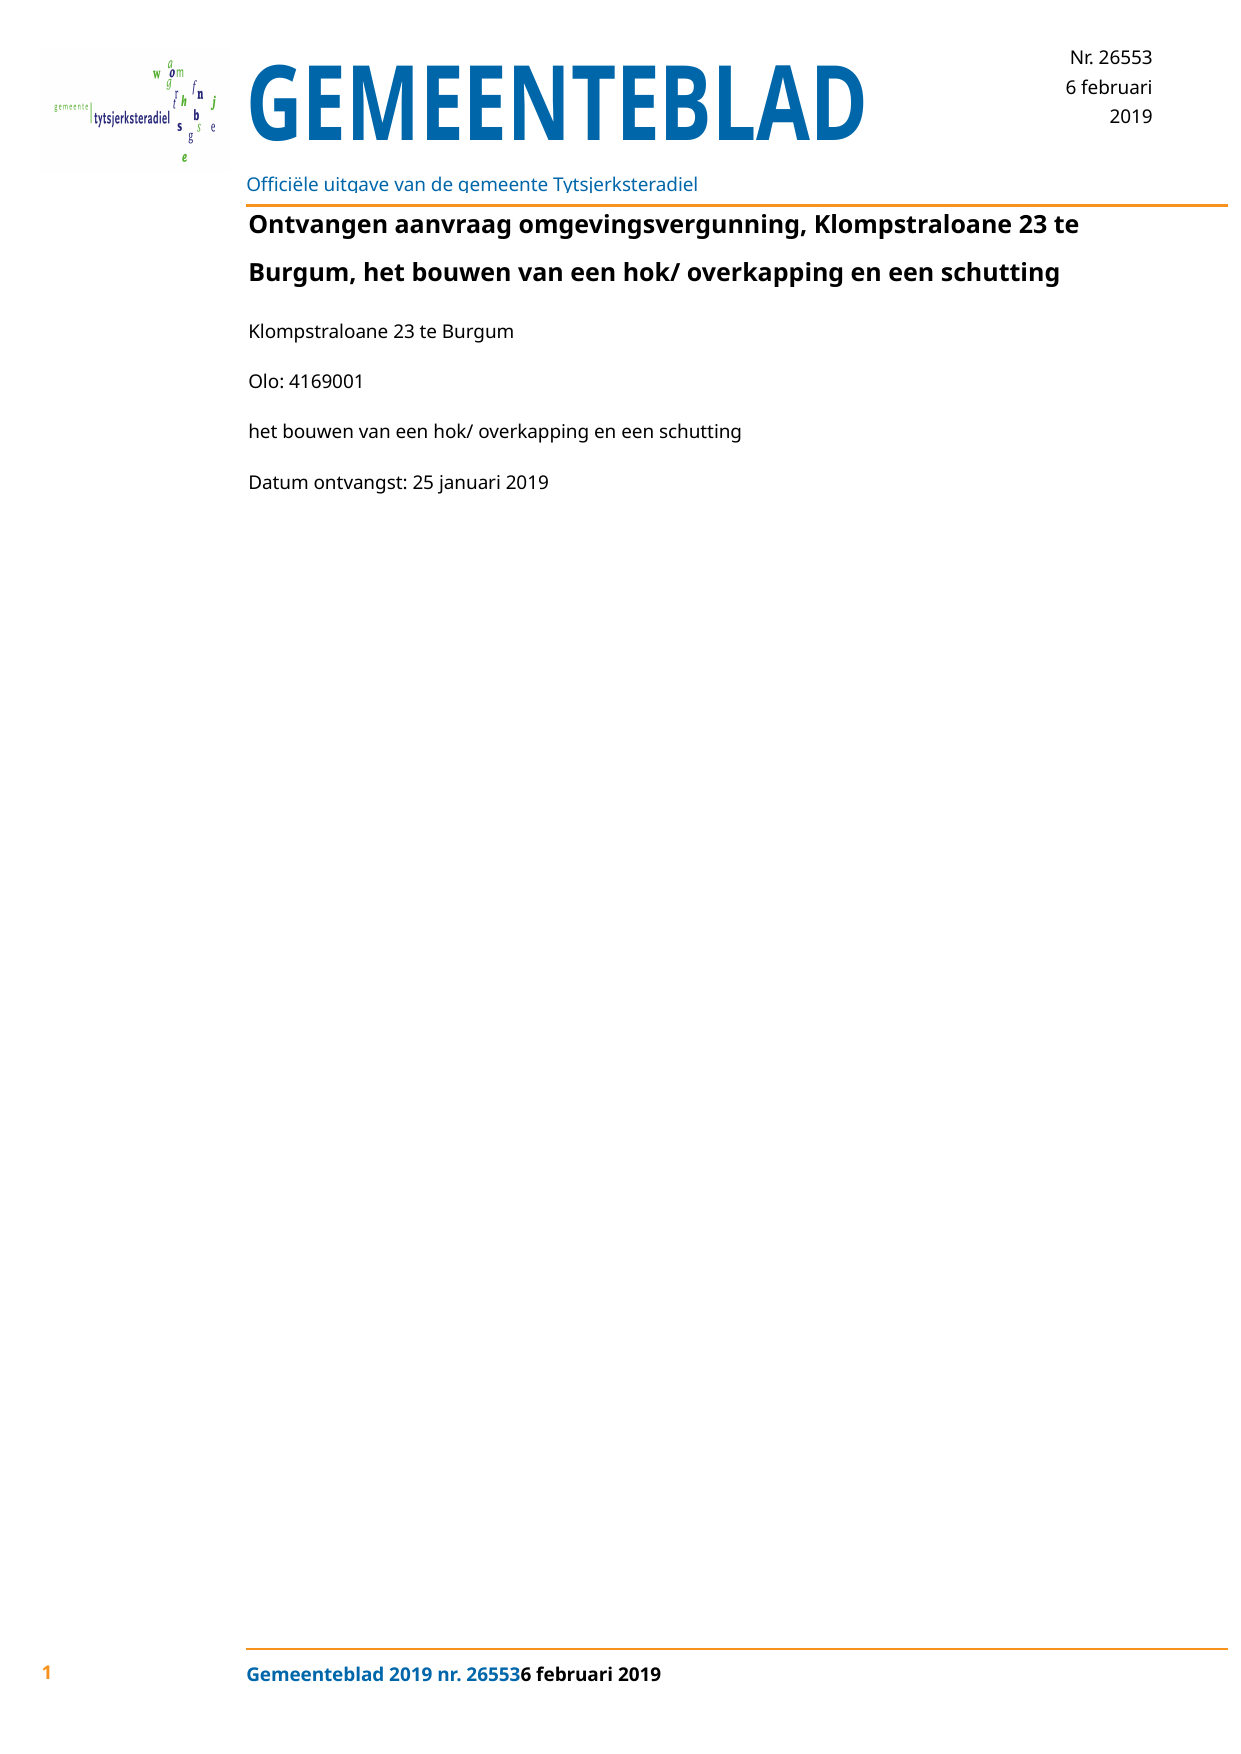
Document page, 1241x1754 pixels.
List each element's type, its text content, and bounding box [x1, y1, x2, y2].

text Ontvangen aanvraag omgevingsvergunning, Klompstraloane 23 te Burgum, het bouwen van een hok/ overkapping en een schutting [248, 207, 1152, 288]
text Datum ontvangst: 25 januari 2019 [248, 469, 1152, 495]
text Klompstraloane 23 te Burgum [248, 318, 1152, 344]
text het bouwen van een hok/ overkapping en een schutting [248, 419, 1152, 444]
text Olo: 4169001 [248, 368, 1152, 394]
picture [41, 47, 231, 172]
